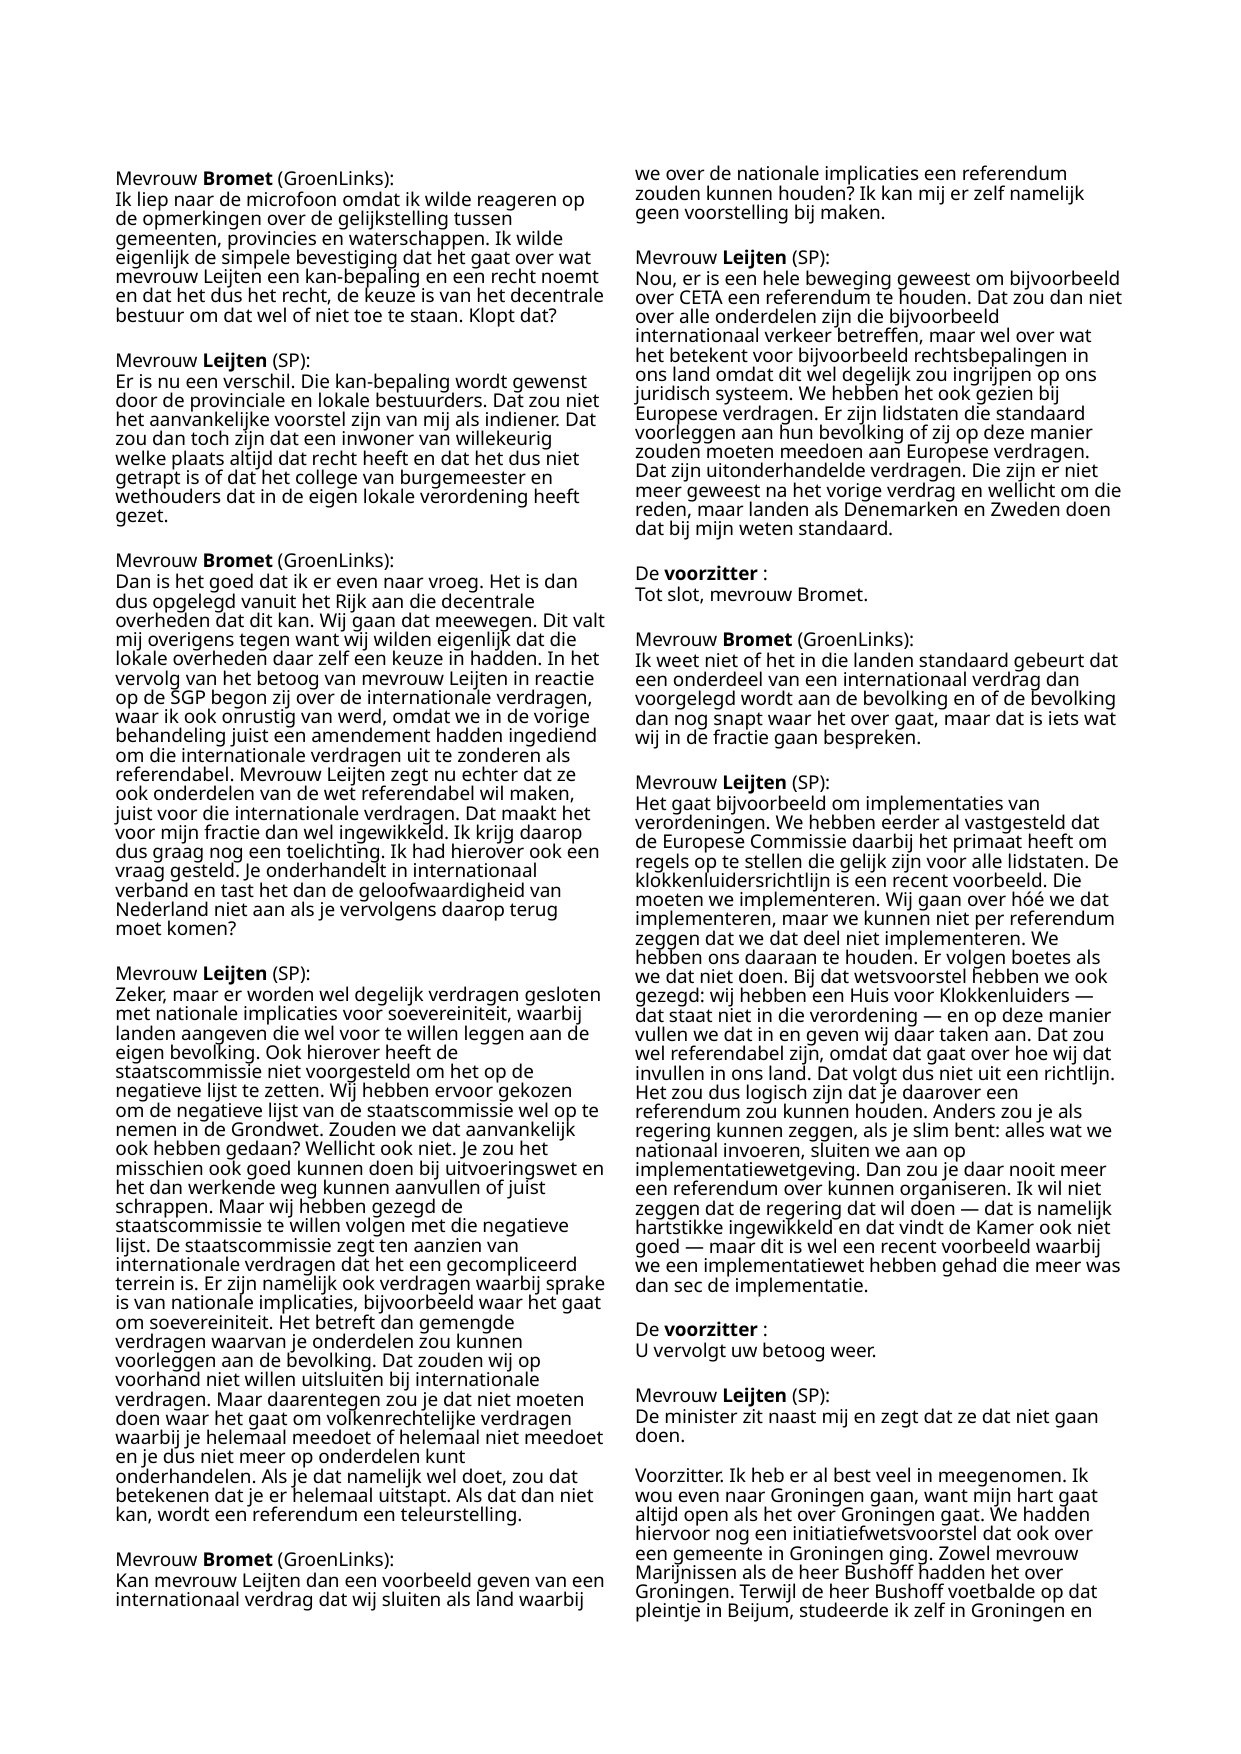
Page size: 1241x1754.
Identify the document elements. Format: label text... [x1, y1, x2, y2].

text Tot slot, mevrouw Bromet. [635, 586, 1125, 605]
text Ik weet niet of het in die landen standaard gebeurt dat een onderdeel van een internationaal verdrag dan voorgelegd wordt aan de bevolking en of de bevolking dan nog snapt waar het over gaat, maar dat is iets wat wij in de fractie gaan bespreken. [635, 652, 1125, 748]
text Ik liep naar de microfoon omdat ik wilde reageren op de opmerkingen over de gelijkstelling tussen gemeenten, provincies en waterschappen. Ik wilde eigenlijk de simpele bevestiging dat het gaat over wat mevrouw Leijten een kan-bepaling en een recht noemt en dat het dus het recht, de keuze is van het decentrale bestuur om dat wel of niet toe te staan. Klopt dat? [115, 191, 605, 326]
text Zeker, maar er worden wel degelijk verdragen gesloten met nationale implicaties voor soevereiniteit, waarbij landen aangeven die wel voor te willen leggen aan de eigen bevolking. Ook hierover heeft de staatscommissie niet voorgesteld om het op de negatieve lijst te zetten. Wij hebben ervoor gekozen om de negatieve lijst van de staatscommissie wel op te nemen in de Grondwet. Zouden we dat aanvankelijk ook hebben gedaan? Wellicht ook niet. Je zou het misschien ook goed kunnen doen bij uitvoeringswet en het dan werkende weg kunnen aanvullen of juist schrappen. Maar wij hebben gezegd de staatscommissie te willen volgen met die negatieve lijst. De staatscommissie zegt ten aanzien van internationale verdragen dat het een gecompliceerd terrein is. Er zijn namelijk ook verdragen waarbij sprake is van nationale implicaties, bijvoorbeeld waar het gaat om soevereiniteit. Het betreft dan gemengde verdragen waarvan je onderdelen zou kunnen voorleggen aan de bevolking. Dat zouden wij op voorhand niet willen uitsluiten bij internationale verdragen. Maar daarentegen zou je dat niet moeten doen waar het gaat om volkenrechtelijke verdragen waarbij je helemaal meedoet of helemaal niet meedoet en je dus niet meer op onderdelen kunt onderhandelen. Als je dat namelijk wel doet, zou dat betekenen dat je er helemaal uitstapt. Als dat dan niet kan, wordt een referendum een teleurstelling. [115, 986, 605, 1526]
text Dan is het goed dat ik er even naar vroeg. Het is dan dus opgelegd vanuit het Rijk aan die decentrale overheden dat dit kan. Wij gaan dat meewegen. Dit valt mij overigens tegen want wij wilden eigenlijk dat die lokale overheden daar zelf een keuze in hadden. In het vervolg van het betoog van mevrouw Leijten in reactie op de SGP begon zij over de internationale verdragen, waar ik ook onrustig van werd, omdat we in de vorige behandeling juist een amendement hadden ingediend om die internationale verdragen uit te zonderen als referendabel. Mevrouw Leijten zegt nu echter dat ze ook onderdelen van de wet referendabel wil maken, juist voor die internationale verdragen. Dat maakt het voor mijn fractie dan wel ingewikkeld. Ik krijg daarop dus graag nog een toelichting. Ik had hierover ook een vraag gesteld. Je onderhandelt in internationaal verband en tast het dan de geloofwaardigheid van Nederland niet aan als je vervolgens daarop terug moet komen? [115, 573, 605, 939]
text Mevrouw Leijten (SP): [115, 347, 605, 373]
text Nou, er is een hele beweging geweest om bijvoorbeeld over CETA een referendum te houden. Dat zou dan niet over alle onderdelen zijn die bijvoorbeeld internationaal verkeer betreffen, maar wel over wat het betekent voor bijvoorbeeld rechtsbepalingen in ons land omdat dit wel degelijk zou ingrijpen op ons juridisch systeem. We hebben het ook gezien bij Europese verdragen. Er zijn lidstaten die standaard voorleggen aan hun bevolking of zij op deze manier zouden moeten meedoen aan Europese verdragen. Dat zijn uitonderhandelde verdragen. Die zijn er niet meer geweest na het vorige verdrag en wellicht om die reden, maar landen als Denemarken en Zweden doen dat bij mijn weten standaard. [635, 270, 1125, 539]
text Er is nu een verschil. Die kan-bepaling wordt gewenst door de provinciale en lokale bestuurders. Dat zou niet het aanvankelijke voorstel zijn van mij als indiener. Dat zou dan toch zijn dat een inwoner van willekeurig welke plaats altijd dat recht heeft en dat het dus niet getrapt is of dat het college van burgemeester en wethouders dat in de eigen lokale verordening heeft gezet. [115, 373, 605, 527]
text Mevrouw Bromet (GroenLinks): [115, 548, 605, 573]
text De voorzitter : [635, 560, 1125, 586]
text Mevrouw Leijten (SP): [635, 1382, 1125, 1408]
text Mevrouw Bromet (GroenLinks): [115, 1546, 605, 1572]
text De voorzitter : [635, 1317, 1125, 1342]
text Mevrouw Bromet (GroenLinks): [115, 165, 605, 191]
text Mevrouw Leijten (SP): [635, 769, 1125, 795]
text De minister zit naast mij en zegt dat ze dat niet gaan doen. [635, 1408, 1125, 1447]
text Mevrouw Leijten (SP): [635, 244, 1125, 270]
text Kan mevrouw Leijten dan een voorbeeld geven van een internationaal verdrag dat wij sluiten als land waarbij [115, 1572, 605, 1611]
text Het gaat bijvoorbeeld om implementaties van verordeningen. We hebben eerder al vastgesteld dat de Europese Commissie daarbij het primaat heeft om regels op te stellen die gelijk zijn voor alle lidstaten. De klokkenluidersrichtlijn is een recent voorbeeld. Die moeten we implementeren. Wij gaan over hóé we dat implementeren, maar we kunnen niet per referendum zeggen dat we dat deel niet implementeren. We hebben ons daaraan te houden. Er volgen boetes als we dat niet doen. Bij dat wetsvoorstel hebben we ook gezegd: wij hebben een Huis voor Klokkenluiders — dat staat niet in die verordening — en op deze manier vullen we dat in en geven wij daar taken aan. Dat zou wel referendabel zijn, omdat dat gaat over hoe wij dat invullen in ons land. Dat volgt dus niet uit een richtlijn. Het zou dus logisch zijn dat je daarover een referendum zou kunnen houden. Anders zou je als regering kunnen zeggen, als je slim bent: alles wat we nationaal invoeren, sluiten we aan op implementatiewetgeving. Dan zou je daar nooit meer een referendum over kunnen organiseren. Ik wil niet zeggen dat de regering dat wil doen — dat is namelijk hartstikke ingewikkeld en dat vindt de Kamer ook niet goed — maar dit is wel een recent voorbeeld waarbij we een implementatiewet hebben gehad die meer was dan sec de implementatie. [635, 795, 1125, 1296]
text we over de nationale implicaties een referendum zouden kunnen houden? Ik kan mij er zelf namelijk geen voorstelling bij maken. [635, 165, 1125, 223]
text U vervolgt uw betoog weer. [635, 1342, 1125, 1362]
text Voorzitter. Ik heb er al best veel in meegenomen. Ik wou even naar Groningen gaan, want mijn hart gaat altijd open als het over Groningen gaat. We hadden hiervoor nog een initiatiefwetsvoorstel dat ook over een gemeente in Groningen ging. Zowel mevrouw Marijnissen als de heer Bushoff hadden het over Groningen. Terwijl de heer Bushoff voetbalde op dat pleintje in Beijum, studeerde ik zelf in Groningen en [635, 1467, 1125, 1622]
text Mevrouw Bromet (GroenLinks): [635, 626, 1125, 652]
text Mevrouw Leijten (SP): [115, 960, 605, 986]
